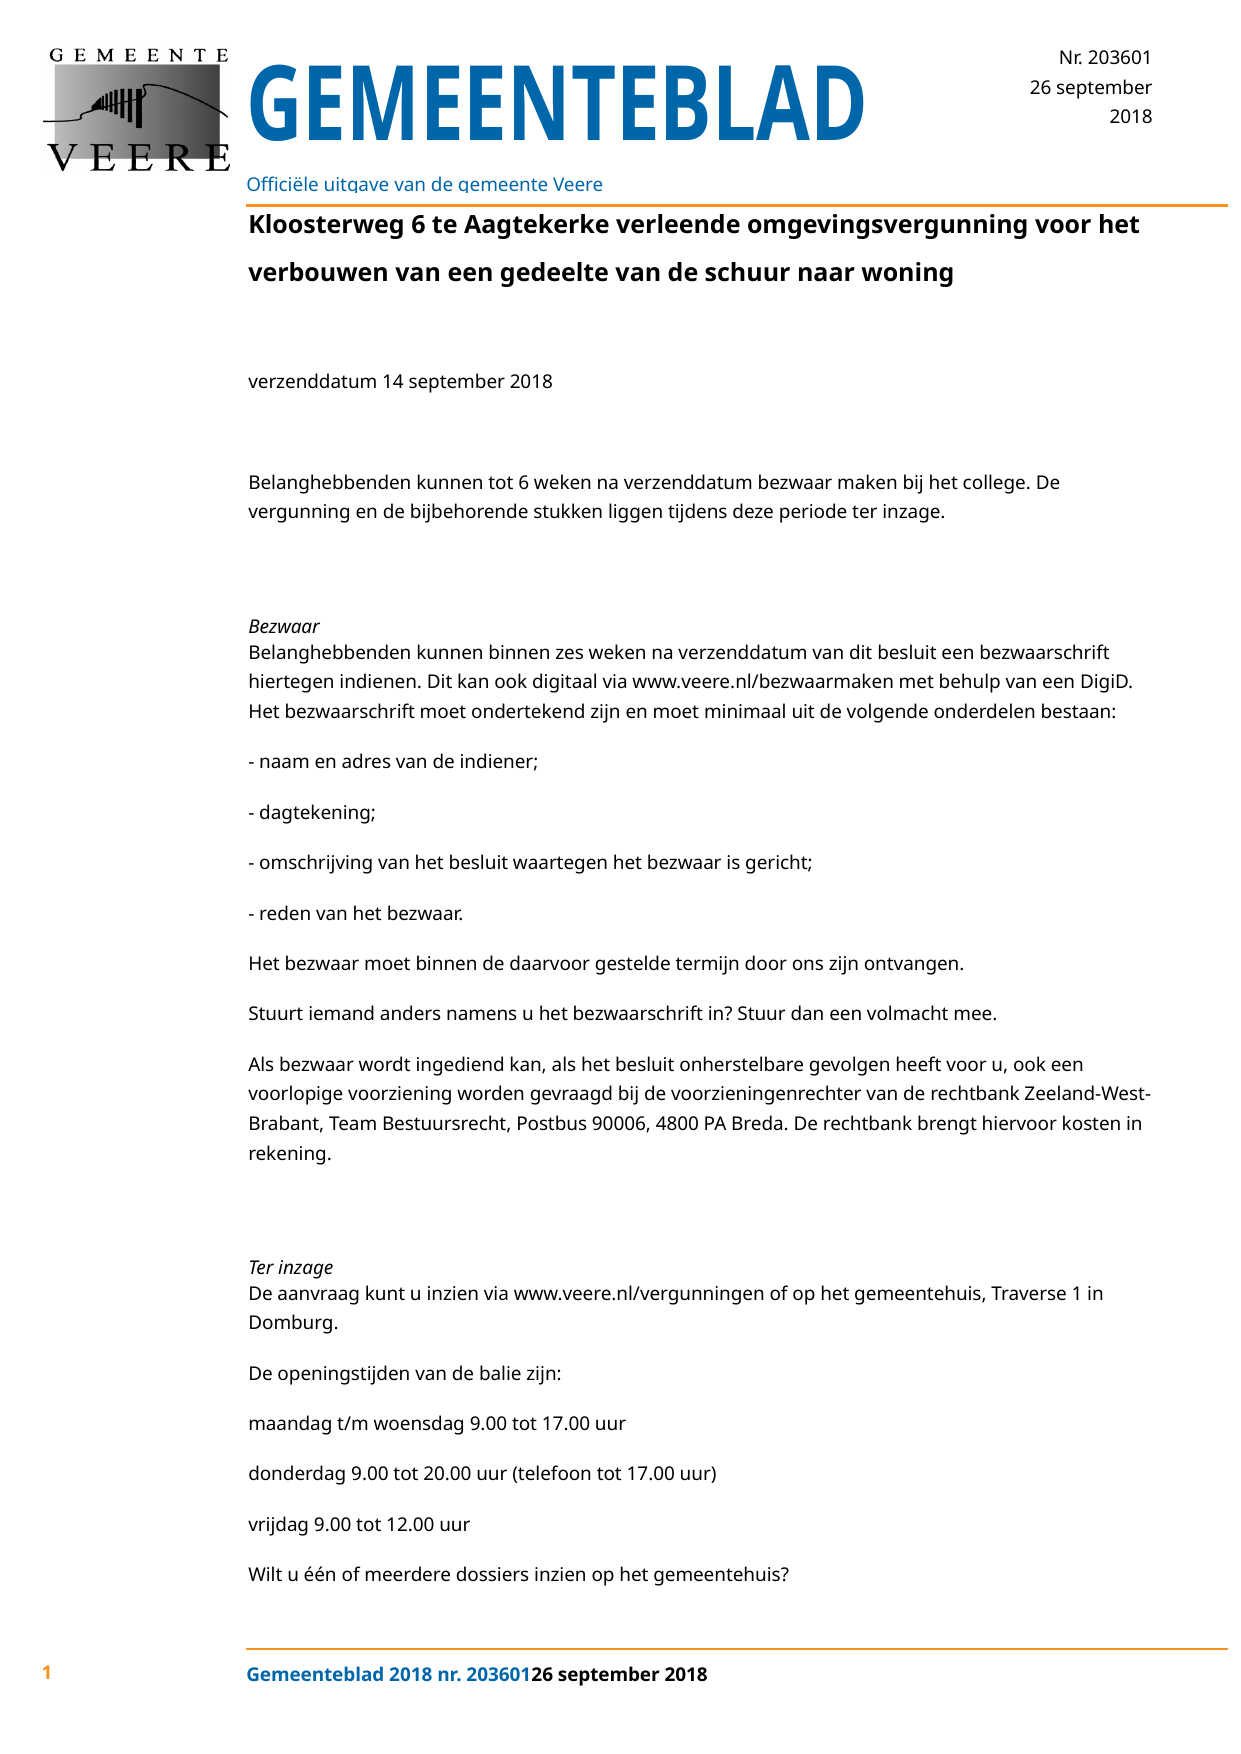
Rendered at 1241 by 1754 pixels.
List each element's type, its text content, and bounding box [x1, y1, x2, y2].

text Stuurt iemand anders namens u het bezwaarschrift in? Stuur dan een volmacht mee. [248, 1001, 1152, 1026]
text vrijdag 9.00 tot 12.00 uur [248, 1511, 1152, 1537]
text - dagtekening; [248, 799, 1152, 824]
text De aanvraag kunt u inzien via www.veere.nl/vergunningen of op het gemeentehuis, Traverse 1 in Domburg. [248, 1280, 1152, 1335]
text Ter inzage [248, 1254, 1152, 1280]
text Belanghebbenden kunnen tot 6 weken na verzenddatum bezwaar maken bij het college. De vergunning en de bijbehorende stukken liggen tijdens deze periode ter inzage. [248, 469, 1152, 524]
text verzenddatum 14 september 2018 [248, 368, 1152, 394]
text donderdag 9.00 tot 20.00 uur (telefoon tot 17.00 uur) [248, 1461, 1152, 1486]
text Belanghebbenden kunnen binnen zes weken na verzenddatum van dit besluit een bezwaarschrift hiertegen indienen. Dit kan ook digitaal via www.veere.nl/bezwaarmaken met behulp van een DigiD. Het bezwaarschrift moet ondertekend zijn en moet minimaal uit de volgende onderdelen bestaan: [248, 639, 1152, 724]
text Het bezwaar moet binnen de daarvoor gestelde termijn door ons zijn ontvangen. [248, 950, 1152, 976]
text - naam en adres van de indiener; [248, 748, 1152, 774]
text - omschrijving van het besluit waartegen het bezwaar is gericht; [248, 849, 1152, 875]
picture [41, 47, 231, 172]
text De openingstijden van de balie zijn: [248, 1360, 1152, 1386]
text - reden van het bezwaar. [248, 900, 1152, 925]
text Bezwaar [248, 613, 1152, 639]
text Wilt u één of meerdere dossiers inzien op het gemeentehuis? [248, 1561, 1152, 1587]
text Als bezwaar wordt ingediend kan, als het besluit onherstelbare gevolgen heeft voor u, ook een voorlopige voorziening worden gevraagd bij de voorzieningenrechter van de rechtbank Zeeland-West-Brabant, Team Bestuursrecht, Postbus 90006, 4800 PA Breda. De rechtbank brengt hiervoor kosten in rekening. [248, 1051, 1152, 1165]
text Kloosterweg 6 te Aagtekerke verleende omgevingsvergunning voor het verbouwen van een gedeelte van de schuur naar woning [248, 207, 1152, 288]
text maandag t/m woensdag 9.00 tot 17.00 uur [248, 1410, 1152, 1436]
